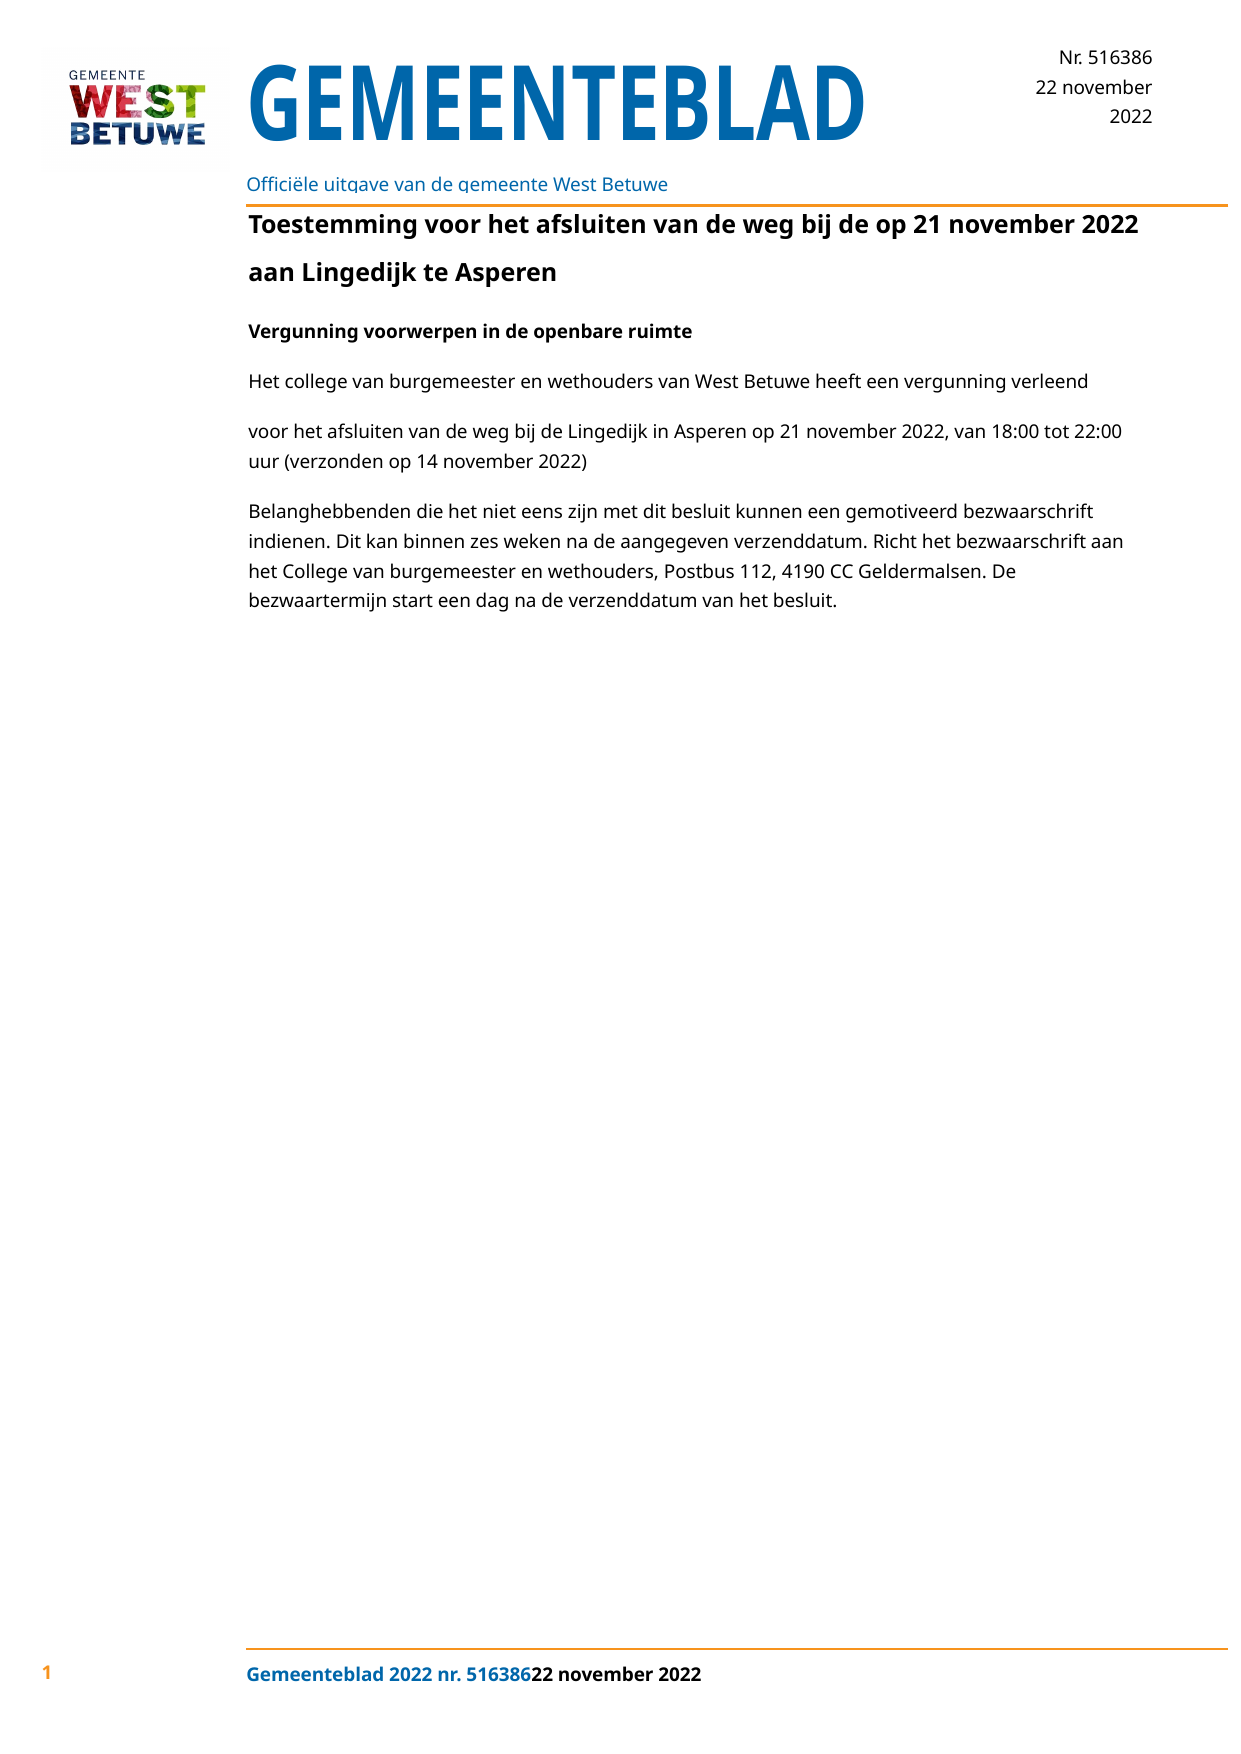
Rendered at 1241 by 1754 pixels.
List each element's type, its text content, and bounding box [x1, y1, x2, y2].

text Belanghebbenden die het niet eens zijn met dit besluit kunnen een gemotiveerd bezwaarschrift indienen. Dit kan binnen zes weken na de aangegeven verzenddatum. Richt het bezwaarschrift aan het College van burgemeester en wethouders, Postbus 112, 4190 CC Geldermalsen. De bezwaartermijn start een dag na de verzenddatum van het besluit. [248, 499, 1152, 613]
text Vergunning voorwerpen in de openbare ruimte [248, 318, 1152, 344]
text Toestemming voor het afsluiten van de weg bij de op 21 november 2022 aan Lingedijk te Asperen [248, 207, 1152, 288]
text voor het afsluiten van de weg bij de Lingedijk in Asperen op 21 november 2022, van 18:00 tot 22:00 uur (verzonden op 14 november 2022) [248, 419, 1152, 474]
text Het college van burgemeester en wethouders van West Betuwe heeft een vergunning verleend [248, 368, 1152, 394]
picture [41, 47, 231, 172]
